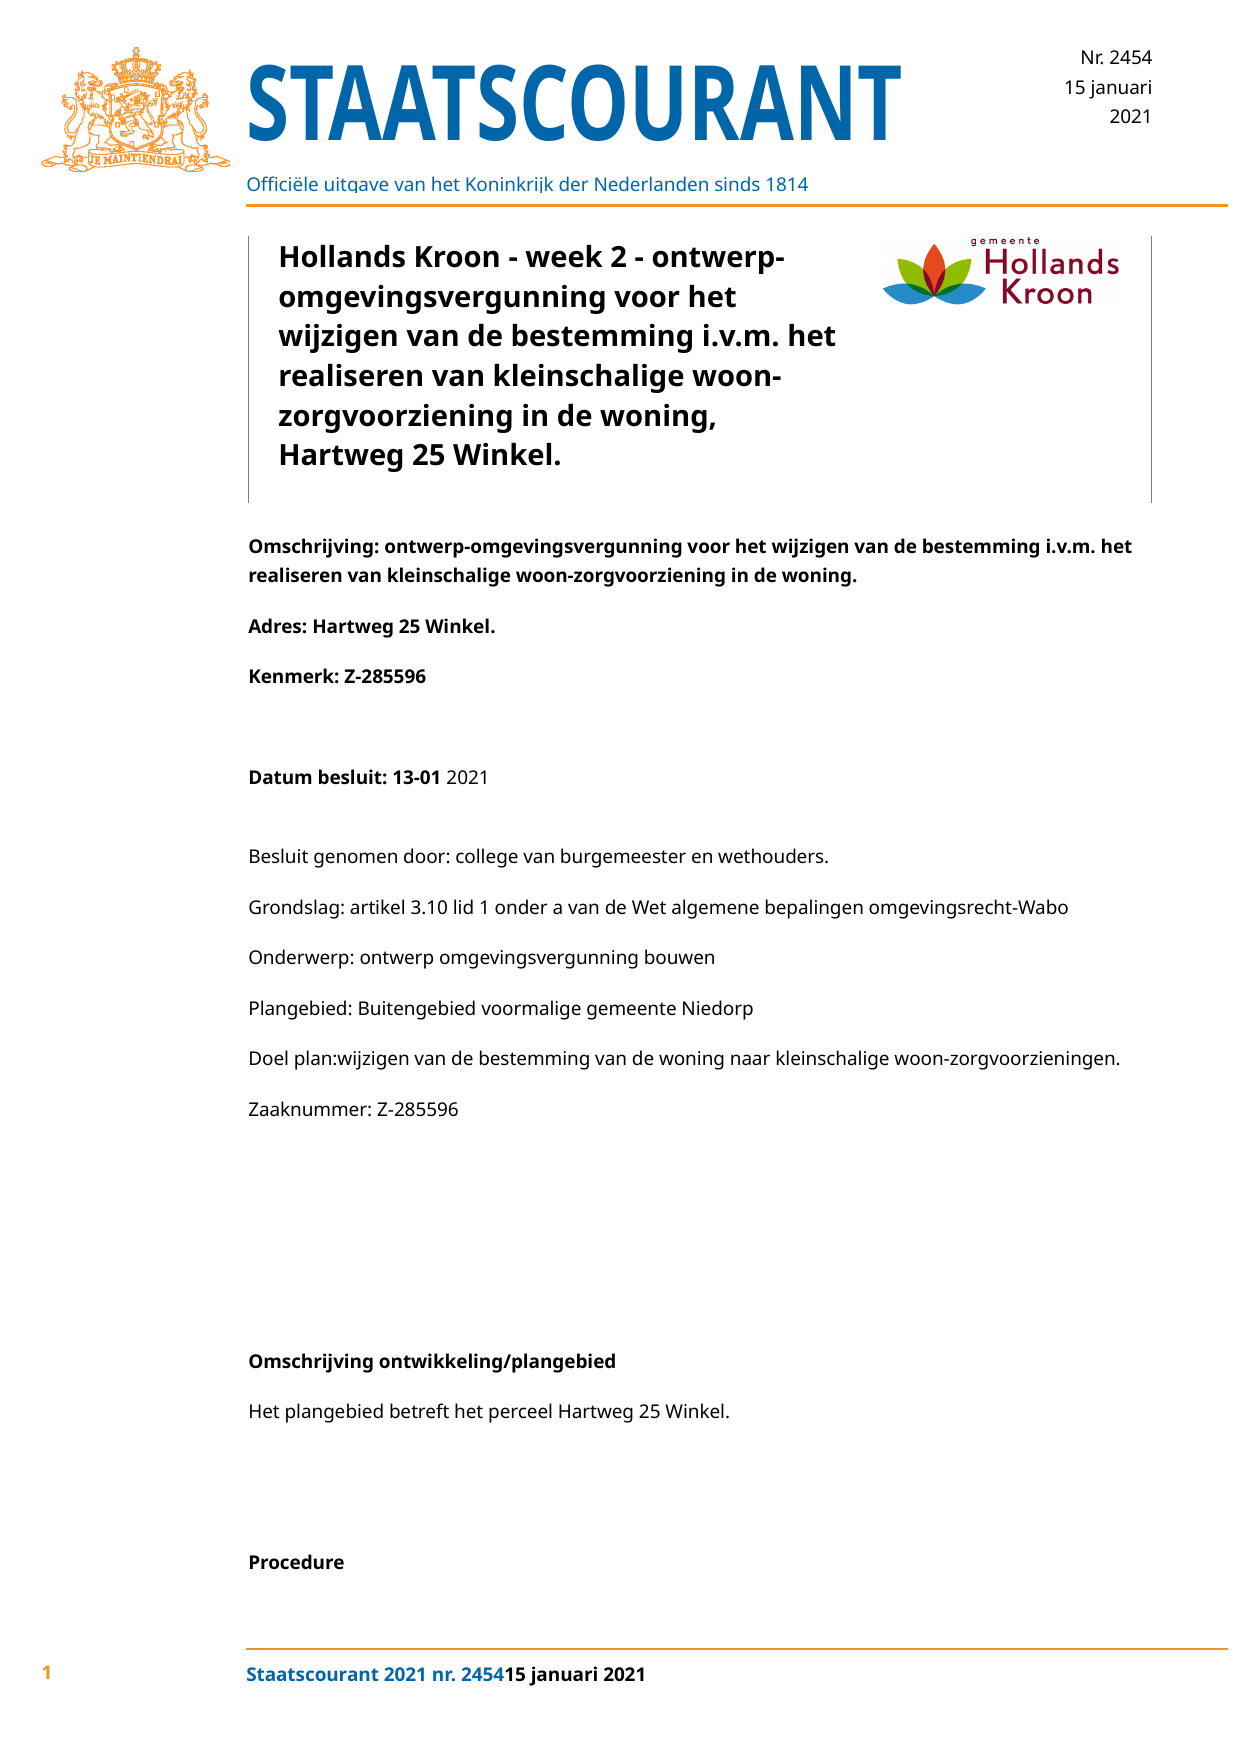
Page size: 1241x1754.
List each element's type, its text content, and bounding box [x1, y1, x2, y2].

table_header Datum besluit: 13-01 2021 [248, 764, 700, 790]
table_header [850, 236, 1151, 503]
text Besluit genomen door: college van burgemeester en wethouders. [248, 844, 1152, 869]
text Zaaknummer: Z-285596 [248, 1096, 1152, 1122]
text Adres: Hartweg 25 Winkel. [248, 613, 1152, 639]
text Het plangebied betreft het perceel Hartweg 25 Winkel. [248, 1398, 1152, 1424]
text Omschrijving ontwikkeling/plangebied [248, 1348, 1152, 1374]
text Procedure [248, 1549, 1152, 1575]
text Doel plan:wijzigen van de bestemming van de woning naar kleinschalige woon-zorgvoorzieningen. [248, 1045, 1152, 1071]
table_header Hollands Kroon - week 2 - ontwerp-omgevingsvergunning voor het wijzigen van de bestemming i.v.m. het realiseren van kleinschalige woon-zorgvoorziening in de woning, Hartweg 25 Winkel. [249, 236, 850, 503]
text Grondslag: artikel 3.10 lid 1 onder a van de Wet algemene bepalingen omgevingsrecht-Wabo [248, 894, 1152, 920]
picture [882, 236, 1119, 305]
text Onderwerp: ontwerp omgevingsvergunning bouwen [248, 944, 1152, 970]
table_header ­ [700, 764, 1152, 790]
text Kenmerk: Z-285596 [248, 663, 1152, 689]
picture [41, 47, 231, 172]
text Plangebied: Buitengebied voormalige gemeente Niedorp [248, 995, 1152, 1021]
text Omschrijving: ontwerp-omgevingsvergunning voor het wijzigen van de bestemming i.v.m. het realiseren van kleinschalige woon-zorgvoorziening in de woning. [248, 533, 1152, 588]
